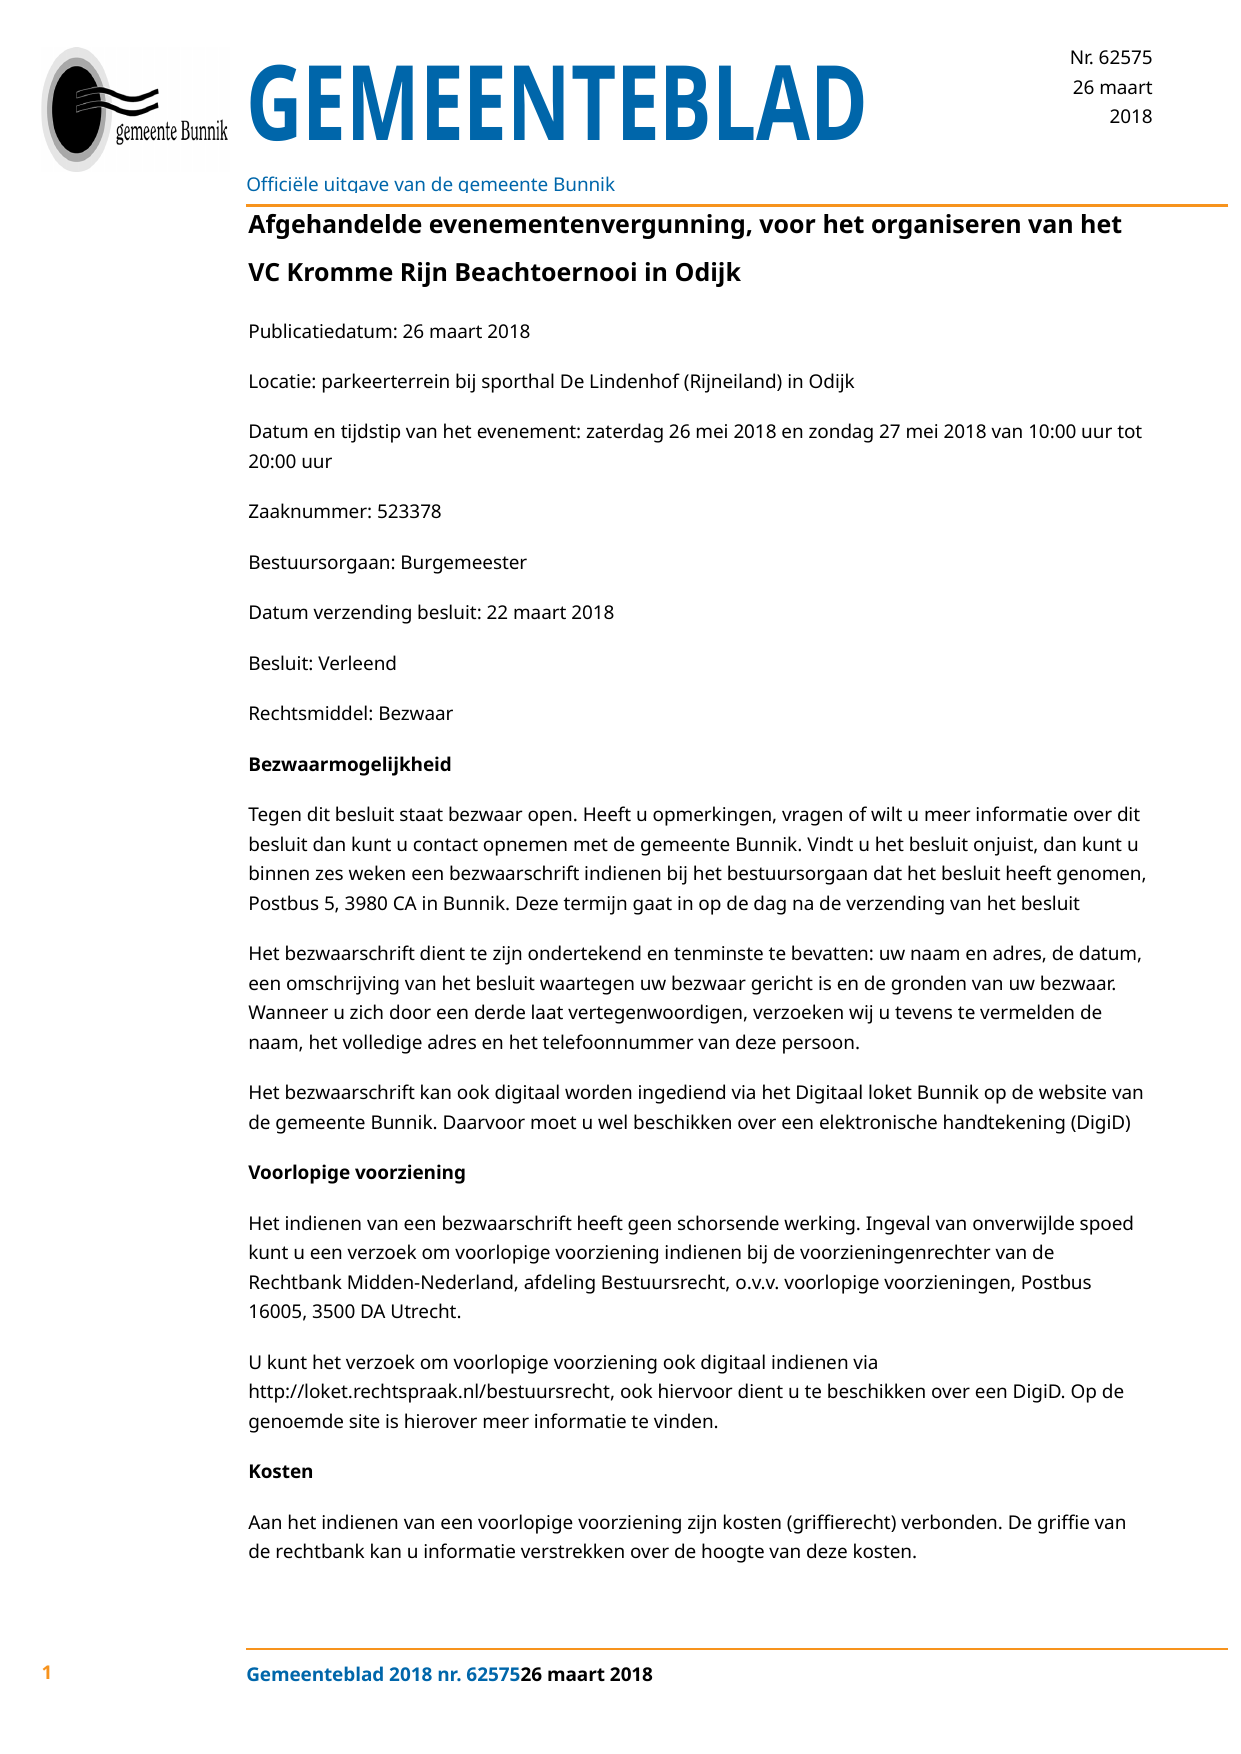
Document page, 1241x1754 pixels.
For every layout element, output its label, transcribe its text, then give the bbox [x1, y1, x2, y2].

text Besluit: Verleend [248, 650, 1152, 676]
text Het bezwaarschrift dient te zijn ondertekend en tenminste te bevatten: uw naam en adres, de datum, een omschrijving van het besluit waartegen uw bezwaar gericht is en de gronden van uw bezwaar. Wanneer u zich door een derde laat vertegenwoordigen, verzoeken wij u tevens te vermelden de naam, het volledige adres en het telefoonnummer van deze persoon. [248, 940, 1152, 1055]
text Datum verzending besluit: 22 maart 2018 [248, 599, 1152, 625]
text Bezwaarmogelijkheid [248, 751, 1152, 777]
text Datum en tijdstip van het evenement: zaterdag 26 mei 2018 en zondag 27 mei 2018 van 10:00 uur tot 20:00 uur [248, 419, 1152, 474]
text Rechtsmiddel: Bezwaar [248, 700, 1152, 726]
text Locatie: parkeerterrein bij sporthal De Lindenhof (Rijneiland) in Odijk [248, 368, 1152, 394]
text Het indienen van een bezwaarschrift heeft geen schorsende werking. Ingeval van onverwijlde spoed kunt u een verzoek om voorlopige voorziening indienen bij de voorzieningenrechter van de Rechtbank Midden-Nederland, afdeling Bestuursrecht, o.v.v. voorlopige voorzieningen, Postbus 16005, 3500 DA Utrecht. [248, 1210, 1152, 1324]
text Bestuursorgaan: Burgemeester [248, 549, 1152, 575]
text Publicatiedatum: 26 maart 2018 [248, 318, 1152, 344]
text Aan het indienen van een voorlopige voorziening zijn kosten (griffierecht) verbonden. De griffie van de rechtbank kan u informatie verstrekken over de hoogte van deze kosten. [248, 1509, 1152, 1564]
text Kosten [248, 1459, 1152, 1484]
text Afgehandelde evenementenvergunning, voor het organiseren van het VC Kromme Rijn Beachtoernooi in Odijk [248, 207, 1152, 288]
picture [41, 47, 231, 172]
text Voorlopige voorziening [248, 1159, 1152, 1185]
text Het bezwaarschrift kan ook digitaal worden ingediend via het Digitaal loket Bunnik op de website van de gemeente Bunnik. Daarvoor moet u wel beschikken over een elektronische handtekening (DigiD) [248, 1079, 1152, 1135]
text Tegen dit besluit staat bezwaar open. Heeft u opmerkingen, vragen of wilt u meer informatie over dit besluit dan kunt u contact opnemen met de gemeente Bunnik. Vindt u het besluit onjuist, dan kunt u binnen zes weken een bezwaarschrift indienen bij het bestuursorgaan dat het besluit heeft genomen, Postbus 5, 3980 CA in Bunnik. Deze termijn gaat in op de dag na de verzending van het besluit [248, 801, 1152, 916]
text U kunt het verzoek om voorlopige voorziening ook digitaal indienen via http://loket.rechtspraak.nl/bestuursrecht, ook hiervoor dient u te beschikken over een DigiD. Op de genoemde site is hierover meer informatie te vinden. [248, 1349, 1152, 1434]
text Zaaknummer: 523378 [248, 499, 1152, 524]
